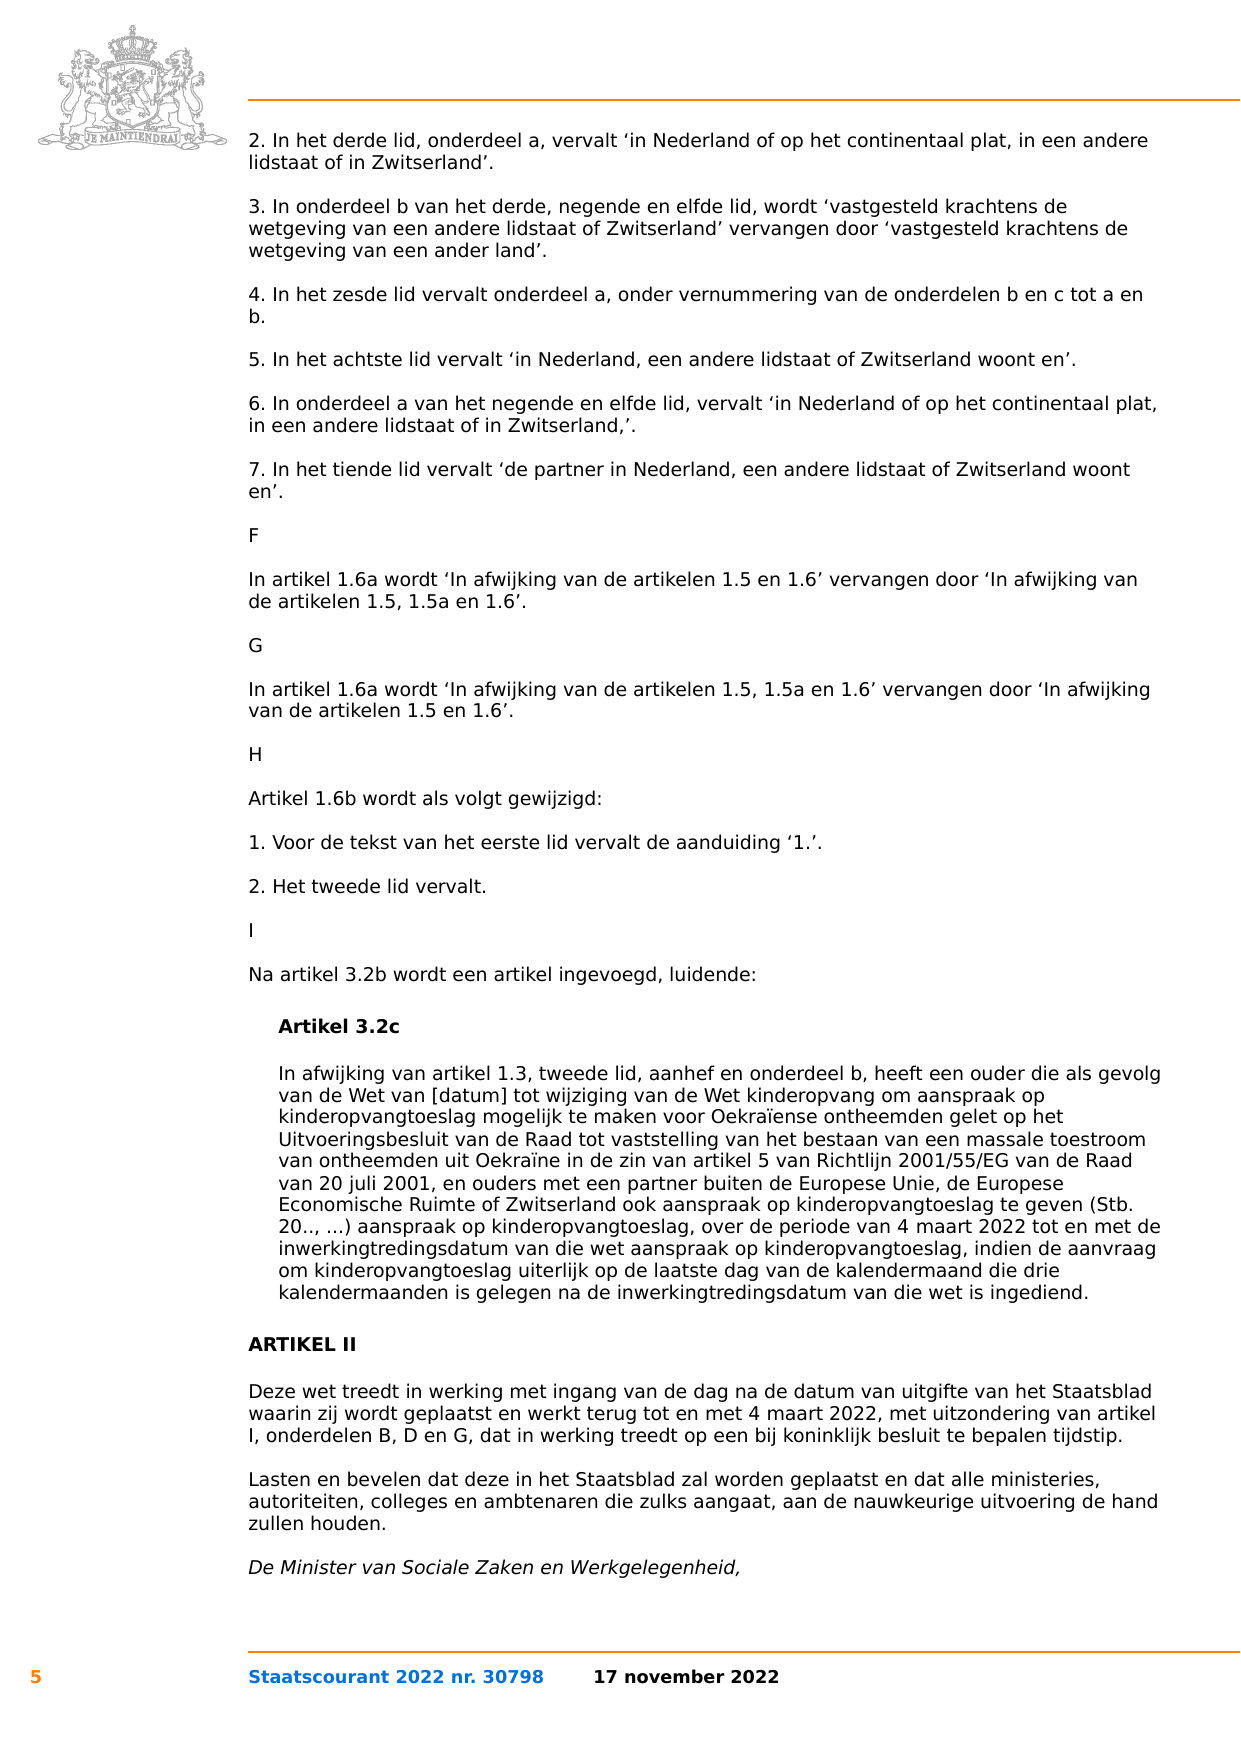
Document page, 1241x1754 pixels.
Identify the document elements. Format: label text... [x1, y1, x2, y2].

text 2. Het tweede lid vervalt. [248, 876, 1163, 898]
text I [248, 920, 1163, 942]
text Lasten en bevelen dat deze in het Staatsblad zal worden geplaatst en dat alle ministeries, autoriteiten, colleges en ambtenaren die zulks aangaat, aan de nauwkeurige uitvoering de hand zullen houden. [248, 1469, 1163, 1535]
text 5. In het achtste lid vervalt ‘in Nederland, een andere lidstaat of Zwitserland woont en’. [248, 349, 1163, 371]
text De Minister van Sociale Zaken en Werkgelegenheid, [248, 1557, 1163, 1579]
text 7. In het tiende lid vervalt ‘de partner in Nederland, een andere lidstaat of Zwitserland woont en’. [248, 459, 1163, 503]
subtitle Artikel 3.2c [278, 1016, 1163, 1037]
subtitle ARTIKEL II [248, 1334, 1163, 1356]
picture [38, 25, 227, 150]
text In artikel 1.6a wordt ‘In afwijking van de artikelen 1.5 en 1.6’ vervangen door ‘In afwijking van de artikelen 1.5, 1.5a en 1.6’. [248, 569, 1163, 613]
text 3. In onderdeel b van het derde, negende en elfde lid, wordt ‘vastgesteld krachtens de wetgeving van een andere lidstaat of Zwitserland’ vervangen door ‘vastgesteld krachtens de wetgeving van een ander land’. [248, 196, 1163, 262]
text G [248, 634, 1163, 657]
text Na artikel 3.2b wordt een artikel ingevoegd, luidende: [248, 963, 1163, 986]
text 2. In het derde lid, onderdeel a, vervalt ‘in Nederland of op het continentaal plat, in een andere lidstaat of in Zwitserland’. [248, 130, 1163, 174]
text In afwijking van artikel 1.3, tweede lid, aanhef en onderdeel b, heeft een ouder die als gevolg van de Wet van [datum] tot wijziging van de Wet kinderopvang om aanspraak op kinderopvangtoeslag mogelijk te maken voor Oekraïense ontheemden gelet op het Uitvoeringsbesluit van de Raad tot vaststelling van het bestaan van een massale toestroom van ontheemden uit Oekraïne in de zin van artikel 5 van Richtlijn 2001/55/EG van de Raad van 20 juli 2001, en ouders met een partner buiten de Europese Unie, de Europese Economische Ruimte of Zwitserland ook aanspraak op kinderopvangtoeslag te geven (Stb. 20.., ...) aanspraak op kinderopvangtoeslag, over de periode van 4 maart 2022 tot en met de inwerkingtredingsdatum van die wet aanspraak op kinderopvangtoeslag, indien de aanvraag om kinderopvangtoeslag uiterlijk op de laatste dag van de kalendermaand die drie kalendermaanden is gelegen na de inwerkingtredingsdatum van die wet is ingediend. [278, 1062, 1163, 1304]
text Deze wet treedt in werking met ingang van de dag na de datum van uitgifte van het Staatsblad waarin zij wordt geplaatst en werkt terug tot en met 4 maart 2022, met uitzondering van artikel I, onderdelen B, D en G, dat in werking treedt op een bij koninklijk besluit te bepalen tijdstip. [248, 1381, 1163, 1447]
text In artikel 1.6a wordt ‘In afwijking van de artikelen 1.5, 1.5a en 1.6’ vervangen door ‘In afwijking van de artikelen 1.5 en 1.6’. [248, 678, 1163, 722]
text 4. In het zesde lid vervalt onderdeel a, onder vernummering van de onderdelen b en c tot a en b. [248, 283, 1163, 327]
text 1. Voor de tekst van het eerste lid vervalt de aanduiding ‘1.’. [248, 832, 1163, 854]
text 6. In onderdeel a van het negende en elfde lid, vervalt ‘in Nederland of op het continentaal plat, in een andere lidstaat of in Zwitserland,’. [248, 393, 1163, 437]
text Artikel 1.6b wordt als volgt gewijzigd: [248, 788, 1163, 810]
text H [248, 744, 1163, 766]
text F [248, 525, 1163, 547]
